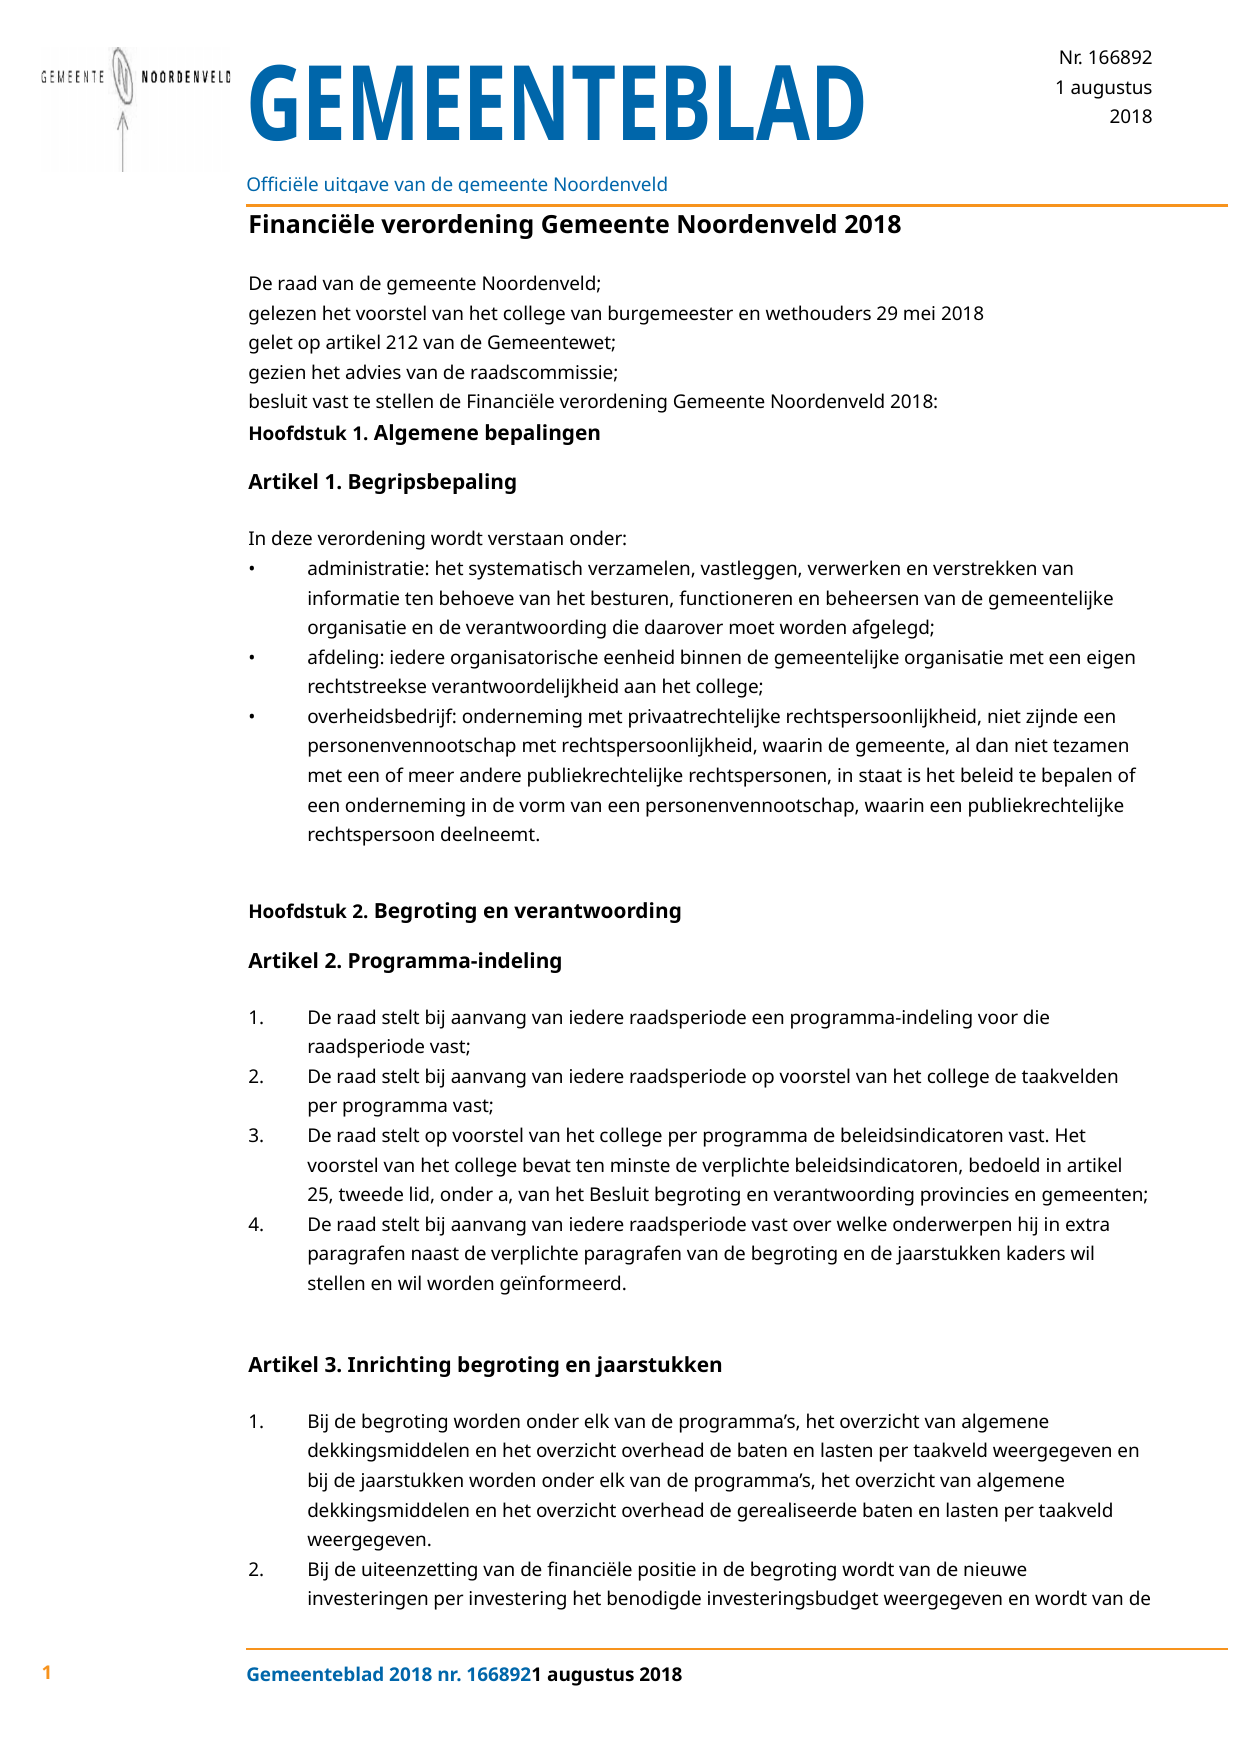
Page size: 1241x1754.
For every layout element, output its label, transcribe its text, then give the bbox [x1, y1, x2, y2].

list administratie: het systematisch verzamelen, vastleggen, verwerken en verstrekken van informatie ten behoeve van het besturen, functioneren en beheersen van de gemeentelijke organisatie en de verantwoording die daarover moet worden afgelegd; [248, 555, 1152, 640]
picture [41, 47, 231, 172]
list overheidsbedrijf: onderneming met privaatrechtelijke rechtspersoonlijkheid, niet zijnde een personenvennootschap met rechtspersoonlijkheid, waarin de gemeente, al dan niet tezamen met een of meer andere publiekrechtelijke rechtspersonen, in staat is het beleid te bepalen of een onderneming in de vorm van een personenvennootschap, waarin een publiekrechtelijke rechtspersoon deelneemt. [248, 703, 1152, 847]
text Artikel 3. Inrichting begroting en jaarstukken [248, 1350, 1152, 1378]
list De raad stelt bij aanvang van iedere raadsperiode op voorstel van het college de taakvelden per programma vast; [248, 1063, 1152, 1118]
list De raad stelt bij aanvang van iedere raadsperiode een programma-indeling voor die raadsperiode vast; [248, 1004, 1152, 1059]
text gezien het advies van de raadscommissie; [248, 359, 1152, 385]
text gelezen het voorstel van het college van burgemeester en wethouders 29 mei 2018 [248, 300, 1152, 326]
text Hoofdstuk 1. Algemene bepalingen [248, 418, 1152, 447]
text Hoofdstuk 2. Begroting en verantwoording [248, 897, 1152, 925]
text Artikel 2. Programma-indeling [248, 946, 1152, 974]
list De raad stelt op voorstel van het college per programma de beleidsindicatoren vast. Het voorstel van het college bevat ten minste de verplichte beleidsindicatoren, bedoeld in artikel 25, tweede lid, onder a, van het Besluit begroting en verantwoording provincies en gemeenten; [248, 1122, 1152, 1207]
list Bij de uiteenzetting van de financiële positie in de begroting wordt van de nieuwe investeringen per investering het benodigde investeringsbudget weergegeven en wordt van de [248, 1556, 1152, 1611]
text Artikel 1. Begripsbepaling [248, 467, 1152, 496]
list De raad stelt bij aanvang van iedere raadsperiode vast over welke onderwerpen hij in extra paragrafen naast de verplichte paragrafen van de begroting en de jaarstukken kaders wil stellen en wil worden geïnformeerd. [248, 1211, 1152, 1296]
list afdeling: iedere organisatorische eenheid binnen de gemeentelijke organisatie met een eigen rechtstreekse verantwoordelijkheid aan het college; [248, 644, 1152, 699]
text gelet op artikel 212 van de Gemeentewet; [248, 329, 1152, 355]
text besluit vast te stellen de Financiële verordening Gemeente Noordenveld 2018: [248, 389, 1152, 414]
text De raad van de gemeente Noordenveld; [248, 270, 1152, 296]
text In deze verordening wordt verstaan onder: [248, 526, 1152, 551]
list Bij de begroting worden onder elk van de programma’s, het overzicht van algemene dekkingsmiddelen en het overzicht overhead de baten en lasten per taakveld weergegeven en bij de jaarstukken worden onder elk van de programma’s, het overzicht van algemene dekkingsmiddelen en het overzicht overhead de gerealiseerde baten en lasten per taakveld weergegeven. [248, 1408, 1152, 1552]
text Financiële verordening Gemeente Noordenveld 2018 [248, 207, 1152, 241]
